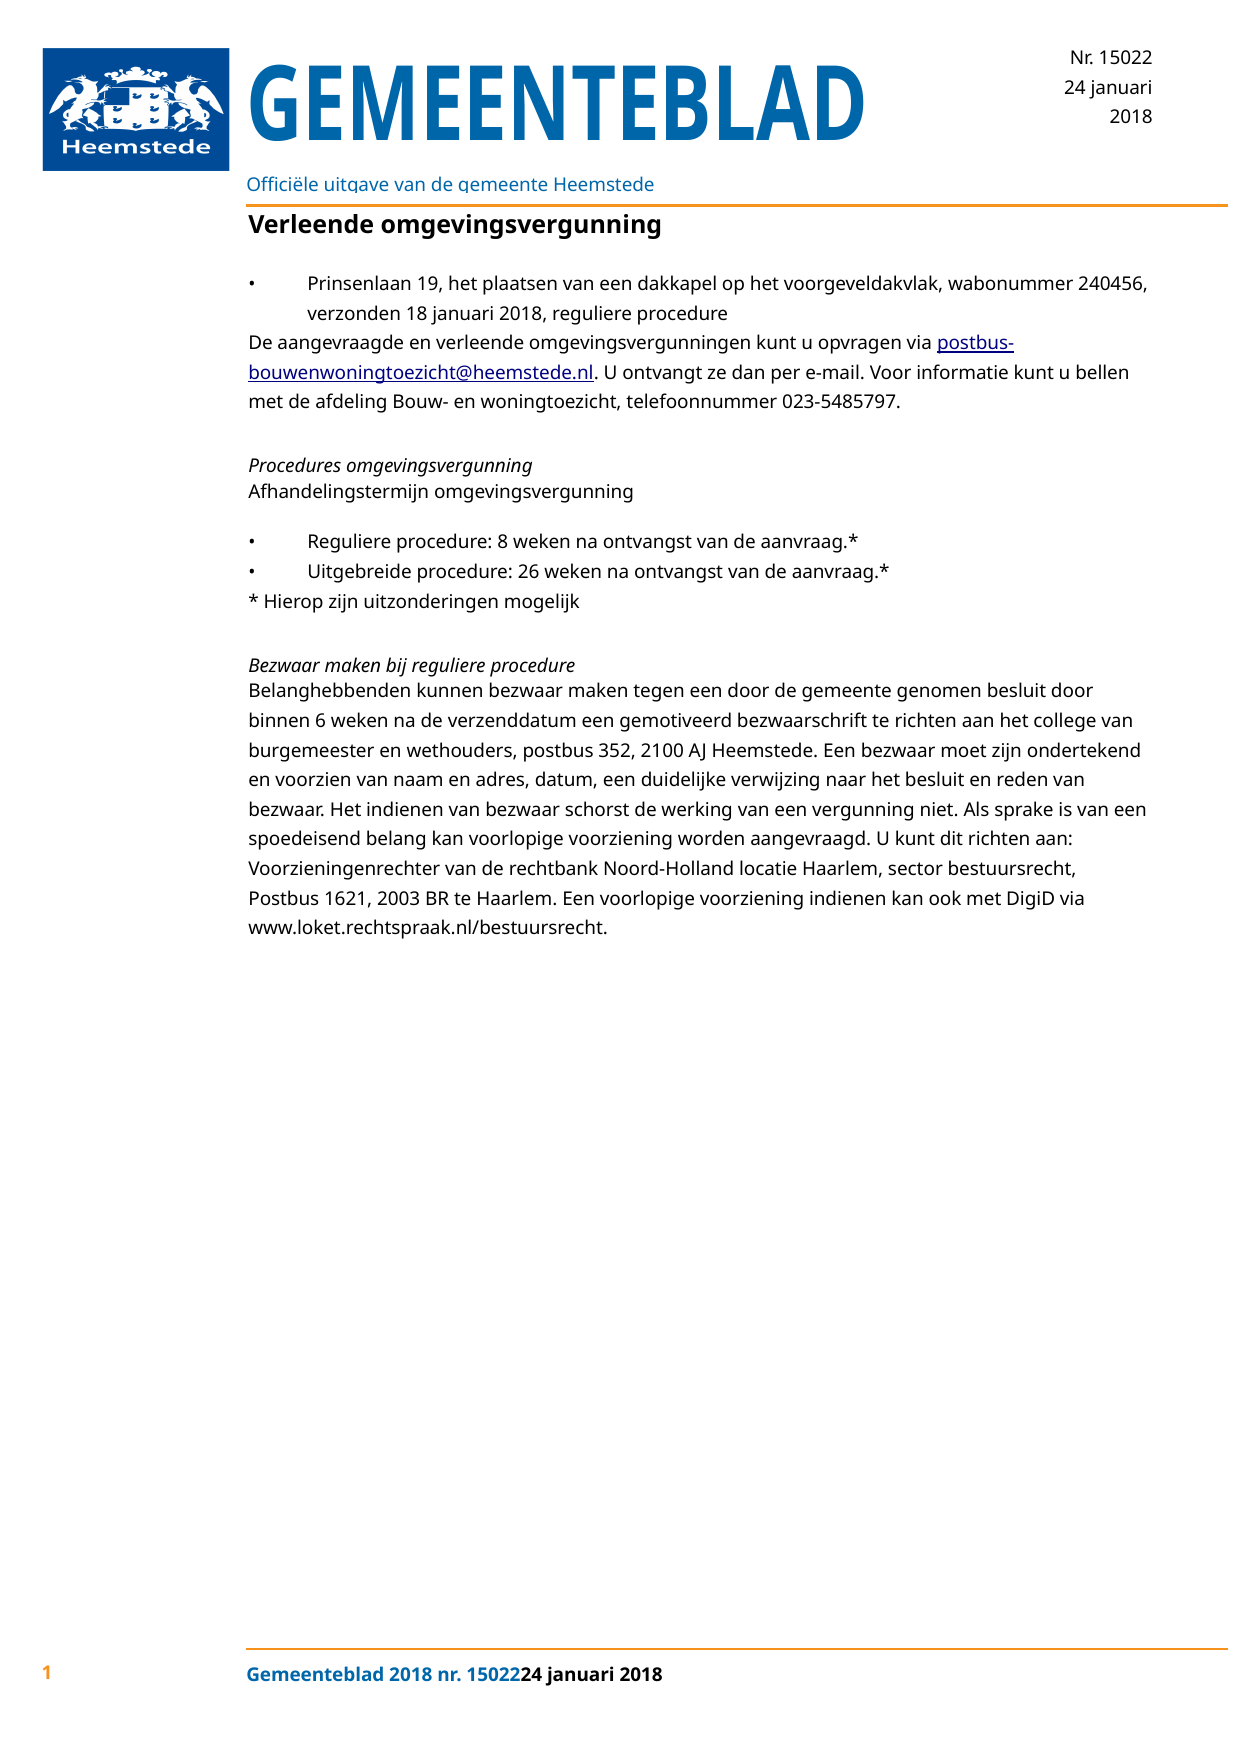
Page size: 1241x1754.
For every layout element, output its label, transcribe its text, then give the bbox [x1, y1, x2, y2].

picture [41, 47, 231, 172]
text Procedures omgevingsvergunning [248, 453, 1152, 478]
text Verleende omgevingsvergunning [248, 207, 1152, 241]
list Prinsenlaan 19, het plaatsen van een dakkapel op het voorgeveldakvlak, wabonummer 240456, verzonden 18 januari 2018, reguliere procedure [248, 270, 1152, 326]
list Uitgebreide procedure: 26 weken na ontvangst van de aanvraag.* [248, 558, 1152, 584]
text De aangevraagde en verleende omgevingsvergunningen kunt u opvragen via postbus-bouwenwoningtoezicht@heemstede.nl. U ontvangt ze dan per e-mail. Voor informatie kunt u bellen met de afdeling Bouw- en woningtoezicht, telefoonnummer 023-5485797. [248, 329, 1152, 414]
text Belanghebbenden kunnen bezwaar maken tegen een door de gemeente genomen besluit door binnen 6 weken na de verzenddatum een gemotiveerd bezwaarschrift te richten aan het college van burgemeester en wethouders, postbus 352, 2100 AJ Heemstede. Een bezwaar moet zijn ondertekend en voorzien van naam en adres, datum, een duidelijke verwijzing naar het besluit en reden van bezwaar. Het indienen van bezwaar schorst de werking van een vergunning niet. Als sprake is van een spoedeisend belang kan voorlopige voorziening worden aangevraagd. U kunt dit richten aan: Voorzieningenrechter van de rechtbank Noord-Holland locatie Haarlem, sector bestuursrecht, Postbus 1621, 2003 BR te Haarlem. Een voorlopige voorziening indienen kan ook met DigiD via www.loket.rechtspraak.nl/bestuursrecht. [248, 678, 1152, 940]
list Reguliere procedure: 8 weken na ontvangst van de aanvraag.* [248, 529, 1152, 554]
text Afhandelingstermijn omgevingsvergunning [248, 478, 1152, 504]
text * Hierop zijn uitzonderingen mogelijk [248, 588, 1152, 614]
text Bezwaar maken bij reguliere procedure [248, 652, 1152, 678]
